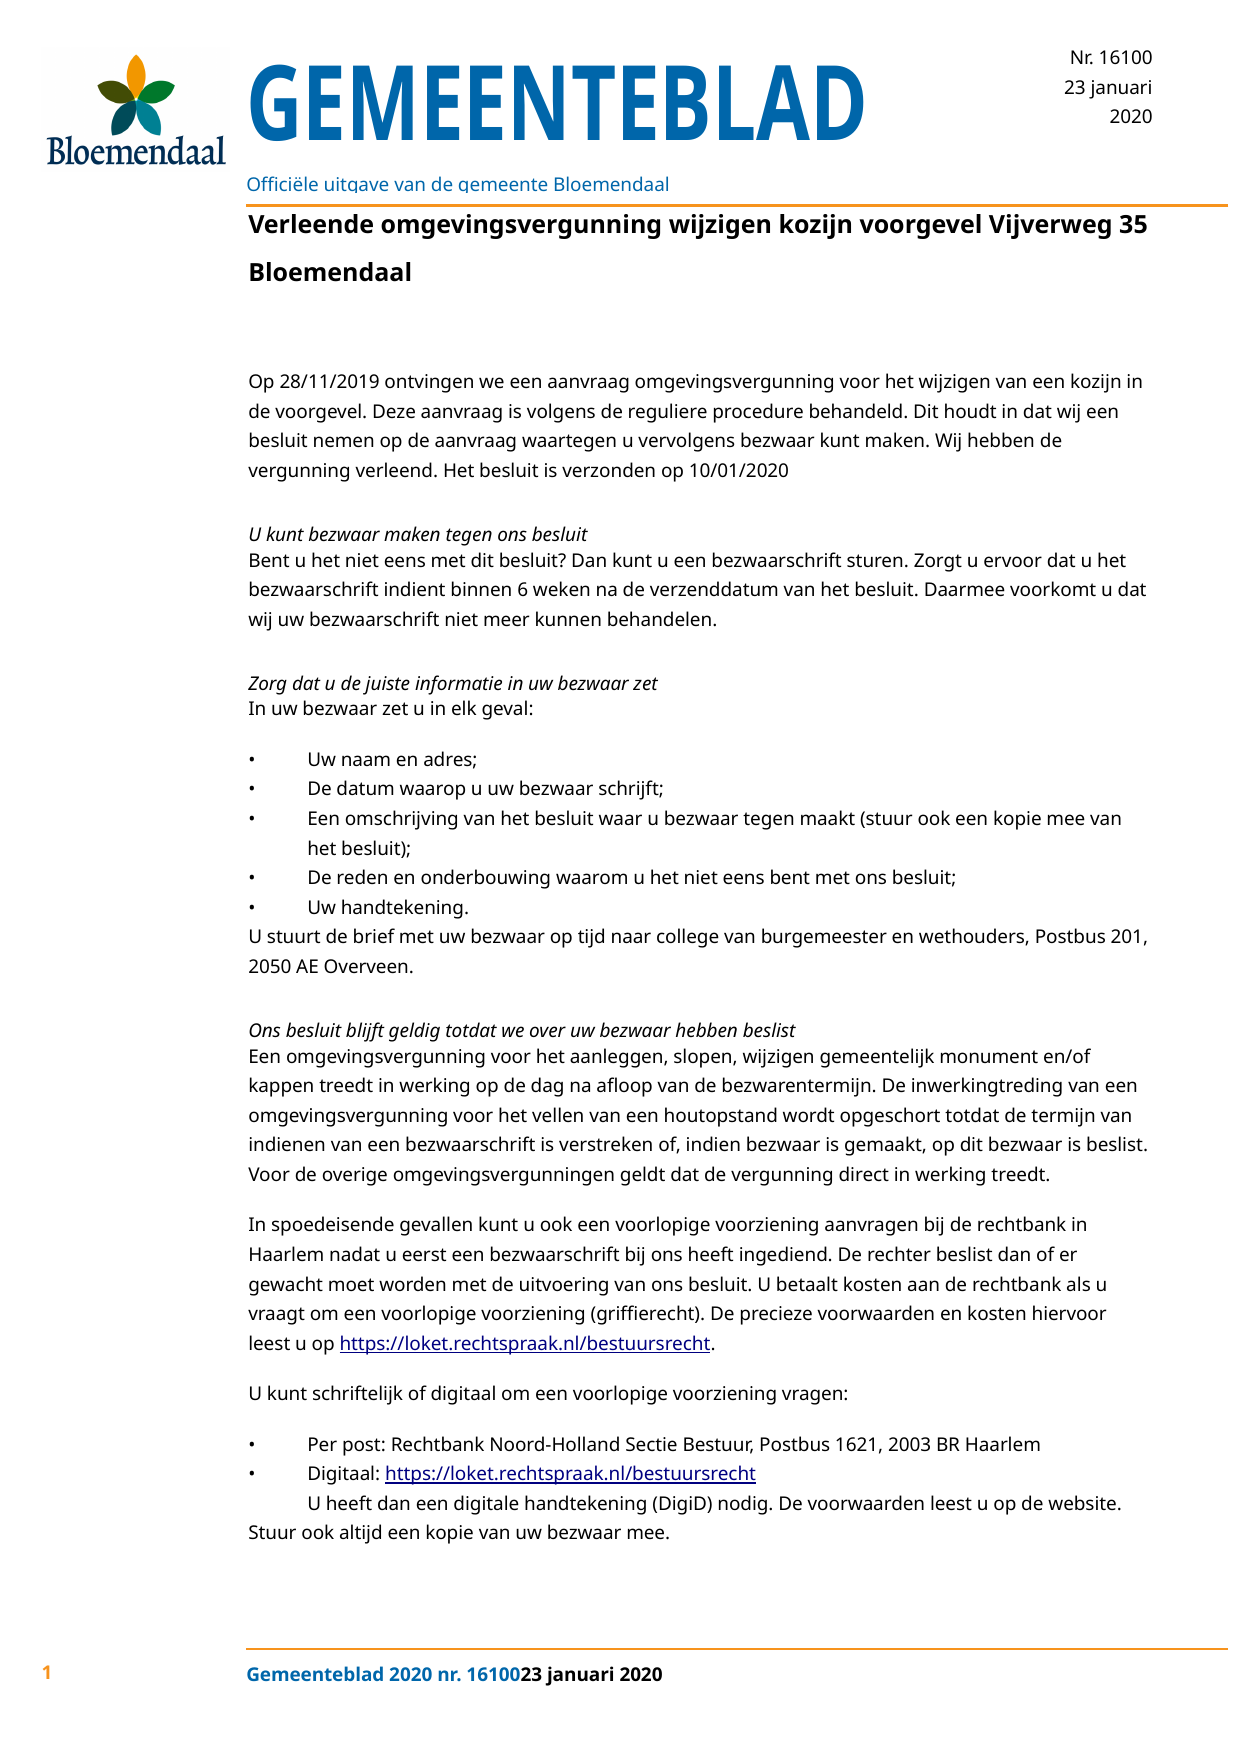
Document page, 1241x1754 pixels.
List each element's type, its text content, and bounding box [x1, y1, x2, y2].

list Per post: Rechtbank Noord-Holland Sectie Bestuur, Postbus 1621, 2003 BR Haarlem [248, 1431, 1152, 1456]
list Een omschrijving van het besluit waar u bezwaar tegen maakt (stuur ook een kopie mee van het besluit); [248, 805, 1152, 861]
text U kunt bezwaar maken tegen ons besluit [248, 521, 1152, 547]
text In spoedeisende gevallen kunt u ook een voorlopige voorziening aanvragen bij de rechtbank in Haarlem nadat u eerst een bezwaarschrift bij ons heeft ingediend. De rechter beslist dan of er gewacht moet worden met de uitvoering van ons besluit. U betaalt kosten aan de rechtbank als u vraagt om een voorlopige voorziening (griffierecht). De precieze voorwaarden en kosten hiervoor leest u op https://loket.rechtspraak.nl/bestuursrecht. [248, 1212, 1152, 1356]
text Ons besluit blijft geldig totdat we over uw bezwaar hebben beslist [248, 1017, 1152, 1043]
list De reden en onderbouwing waarom u het niet eens bent met ons besluit; [248, 864, 1152, 890]
text Op 28/11/2019 ontvingen we een aanvraag omgevingsvergunning voor het wijzigen van een kozijn in de voorgevel. Deze aanvraag is volgens de reguliere procedure behandeld. Dit houdt in dat wij een besluit nemen op de aanvraag waartegen u vervolgens bezwaar kunt maken. Wij hebben de vergunning verleend. Het besluit is verzonden op 10/01/2020 [248, 368, 1152, 483]
list U heeft dan een digitale handtekening (DigiD) nodig. De voorwaarden leest u op de website. [248, 1490, 1152, 1516]
text Verleende omgevingsvergunning wijzigen kozijn voorgevel Vijverweg 35 Bloemendaal [248, 207, 1152, 288]
text In uw bezwaar zet u in elk geval: [248, 696, 1152, 721]
text Bent u het niet eens met dit besluit? Dan kunt u een bezwaarschrift sturen. Zorgt u ervoor dat u het bezwaarschrift indient binnen 6 weken na de verzenddatum van het besluit. Daarmee voorkomt u dat wij uw bezwaarschrift niet meer kunnen behandelen. [248, 547, 1152, 632]
text Zorg dat u de juiste informatie in uw bezwaar zet [248, 670, 1152, 696]
list Uw naam en adres; [248, 746, 1152, 772]
text U kunt schriftelijk of digitaal om een voorlopige voorziening vragen: [248, 1380, 1152, 1406]
text U stuurt de brief met uw bezwaar op tijd naar college van burgemeester en wethouders, Postbus 201, 2050 AE Overveen. [248, 923, 1152, 979]
text Stuur ook altijd een kopie van uw bezwaar mee. [248, 1519, 1152, 1545]
list De datum waarop u uw bezwaar schrijft; [248, 776, 1152, 801]
text Een omgevingsvergunning voor het aanleggen, slopen, wijzigen gemeentelijk monument en/of kappen treedt in werking op de dag na afloop van de bezwarentermijn. De inwerkingtreding van een omgevingsvergunning voor het vellen van een houtopstand wordt opgeschort totdat de termijn van indienen van een bezwaarschrift is verstreken of, indien bezwaar is gemaakt, op dit bezwaar is beslist. Voor de overige omgevingsvergunningen geldt dat de vergunning direct in werking treedt. [248, 1043, 1152, 1187]
list Uw handtekening. [248, 894, 1152, 920]
picture [41, 47, 231, 172]
list Digitaal: https://loket.rechtspraak.nl/bestuursrecht [248, 1460, 1152, 1486]
